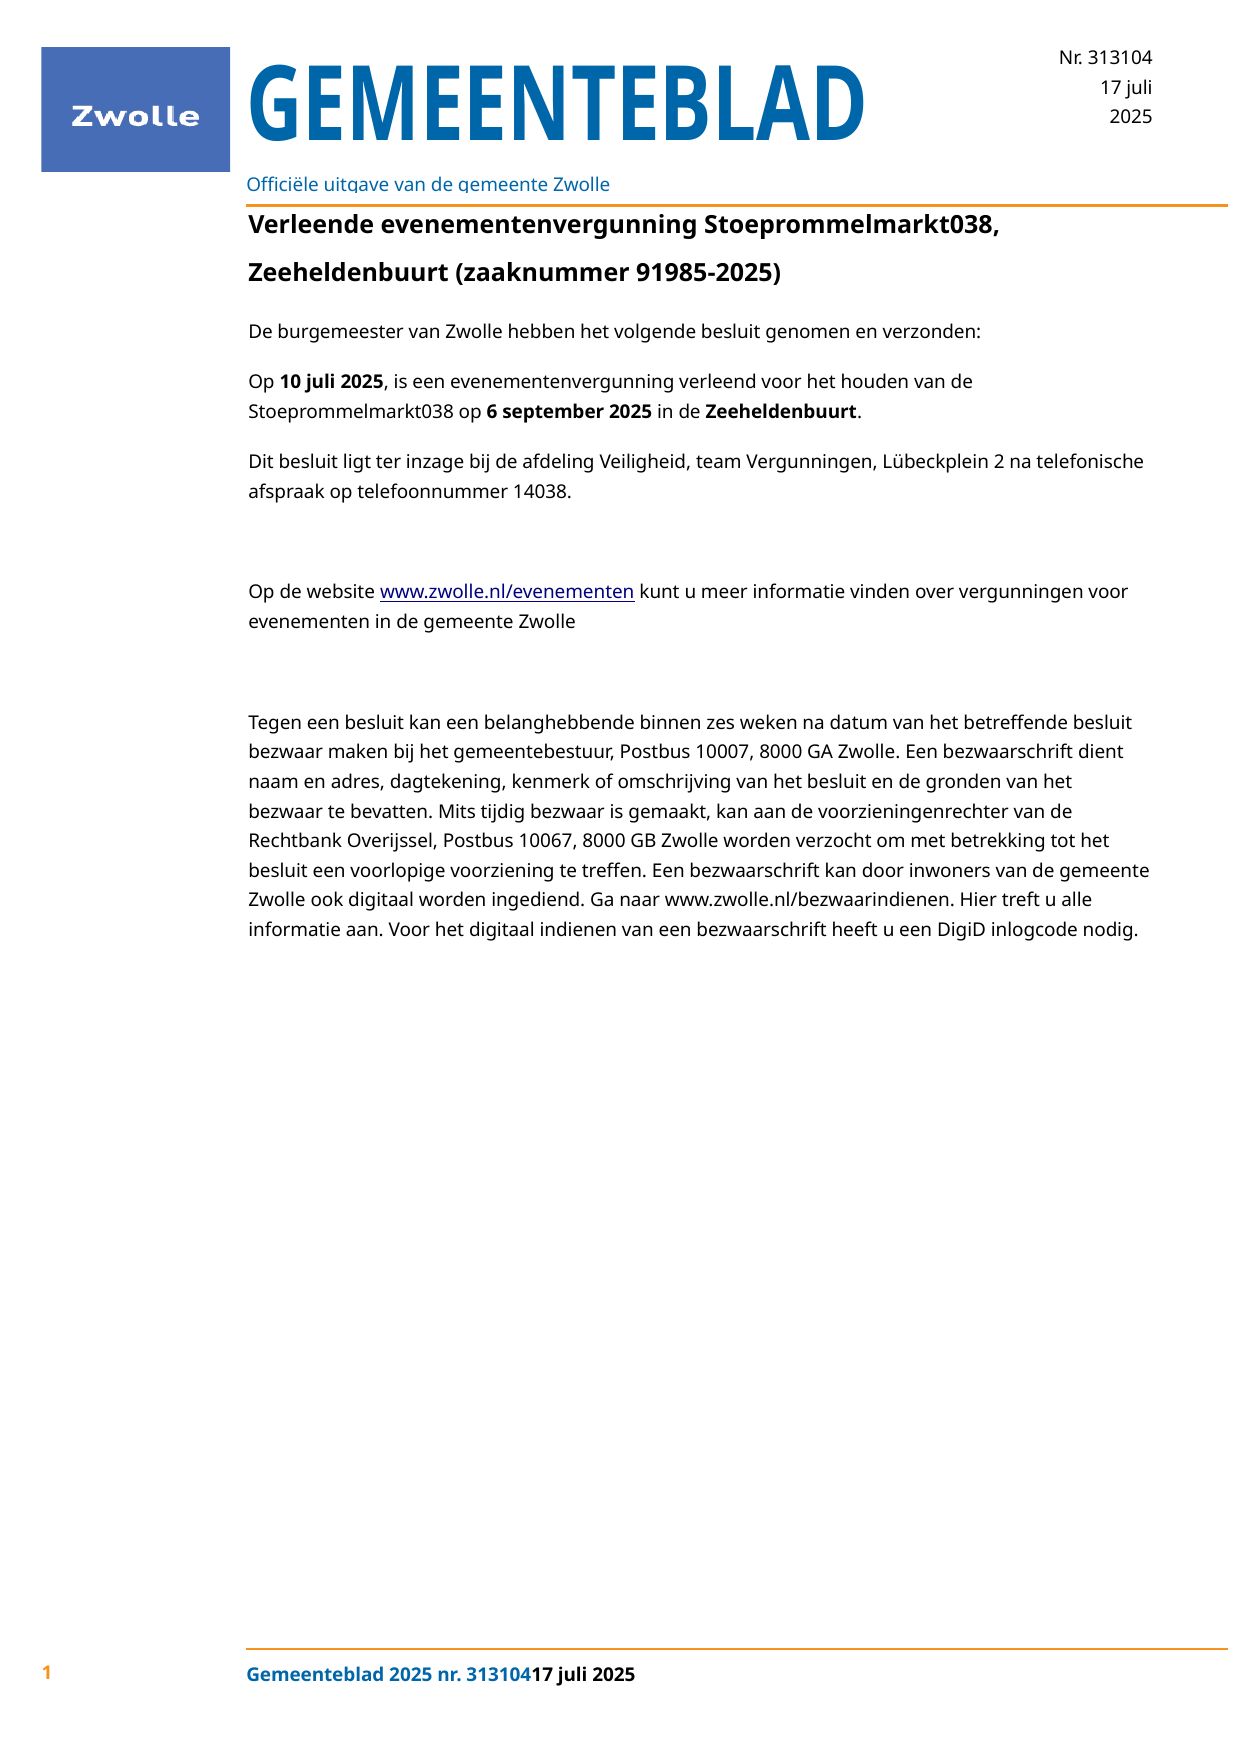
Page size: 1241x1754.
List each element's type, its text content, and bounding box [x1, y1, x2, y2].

text De burgemeester van Zwolle hebben het volgende besluit genomen en verzonden: [248, 318, 1152, 344]
text Dit besluit ligt ter inzage bij de afdeling Veiligheid, team Vergunningen, Lübeckplein 2 na telefonische afspraak op telefoonnummer 14038. [248, 448, 1152, 504]
text Tegen een besluit kan een belanghebbende binnen zes weken na datum van het betreffende besluit bezwaar maken bij het gemeentebestuur, Postbus 10007, 8000 GA Zwolle. Een bezwaarschrift dient naam en adres, dagtekening, kenmerk of omschrijving van het besluit en de gronden van het bezwaar te bevatten. Mits tijdig bezwaar is gemaakt, kan aan de voorzieningenrechter van de Rechtbank Overijssel, Postbus 10067, 8000 GB Zwolle worden verzocht om met betrekking tot het besluit een voorlopige voorziening te treffen. Een bezwaarschrift kan door inwoners van de gemeente Zwolle ook digitaal worden ingediend. Ga naar www.zwolle.nl/bezwaarindienen. Hier treft u alle informatie aan. Voor het digitaal indienen van een bezwaarschrift heeft u een DigiD inlogcode nodig. [248, 709, 1152, 942]
text Op de website www.zwolle.nl/evenementen kunt u meer informatie vinden over vergunningen voor evenementen in de gemeente Zwolle [248, 579, 1152, 634]
text Verleende evenementenvergunning Stoeprommelmarkt038, Zeeheldenbuurt (zaaknummer 91985-2025) [248, 207, 1152, 288]
picture [41, 47, 231, 172]
text Op 10 juli 2025, is een evenementenvergunning verleend voor het houden van de Stoeprommelmarkt038 op 6 september 2025 in de Zeeheldenbuurt. [248, 368, 1152, 424]
